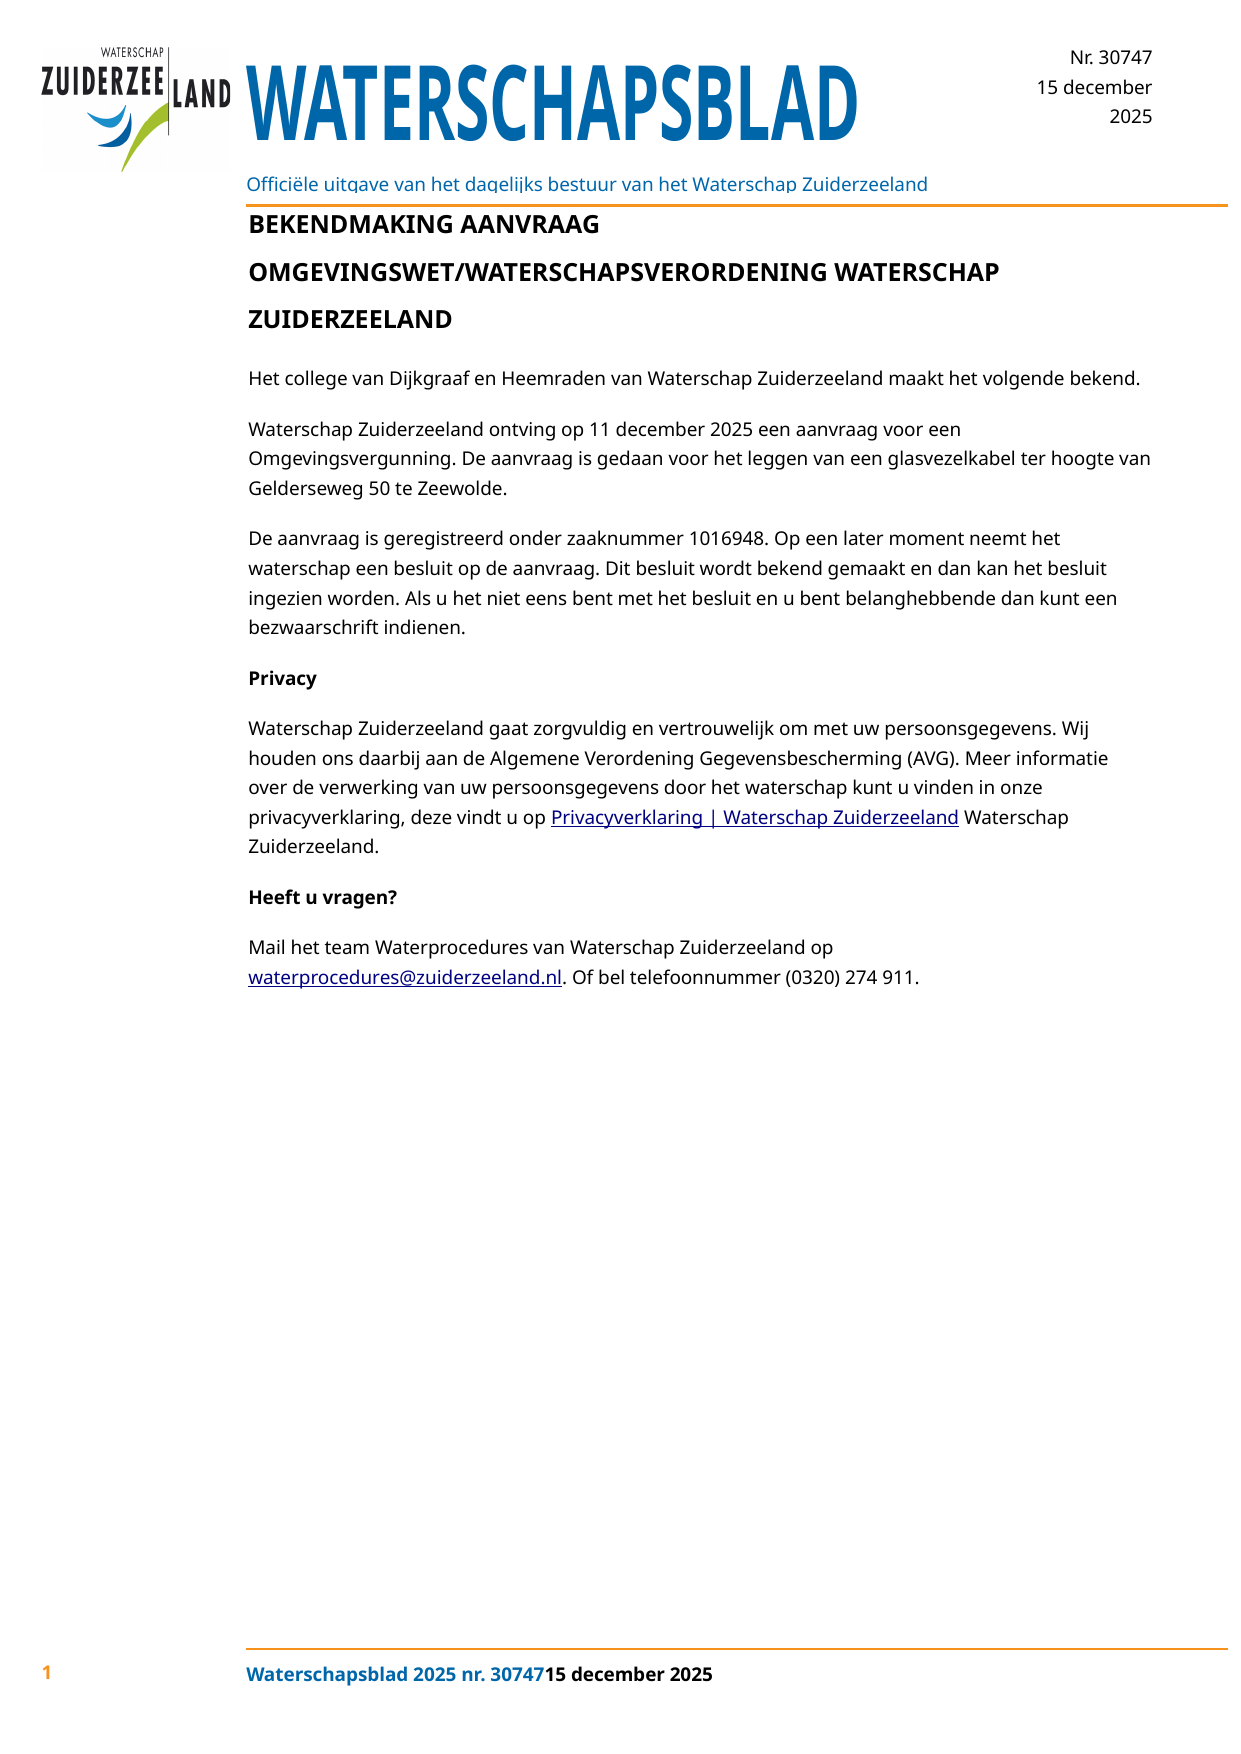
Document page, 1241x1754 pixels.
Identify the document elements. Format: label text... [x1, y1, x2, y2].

picture [41, 47, 231, 172]
text Heeft u vragen? [248, 884, 1152, 909]
text Mail het team Waterprocedures van Waterschap Zuiderzeeland op waterprocedures@zuiderzeeland.nl. Of bel telefoonnummer (0320) 274 911. [248, 934, 1152, 989]
text Waterschap Zuiderzeeland ontving op 11 december 2025 een aanvraag voor een Omgevingsvergunning. De aanvraag is gedaan voor het leggen van een glasvezelkabel ter hoogte van Gelderseweg 50 te Zeewolde. [248, 416, 1152, 501]
text Waterschap Zuiderzeeland gaat zorgvuldig en vertrouwelijk om met uw persoonsgegevens. Wij houden ons daarbij aan de Algemene Verordening Gegevensbescherming (AVG). Meer informatie over de verwerking van uw persoonsgegevens door het waterschap kunt u vinden in onze privacyverklaring, deze vindt u op Privacyverklaring | Waterschap Zuiderzeeland Waterschap Zuiderzeeland. [248, 715, 1152, 859]
text De aanvraag is geregistreerd onder zaaknummer 1016948. Op een later moment neemt het waterschap een besluit op de aanvraag. Dit besluit wordt bekend gemaakt en dan kan het besluit ingezien worden. Als u het niet eens bent met het besluit en u bent belanghebbende dan kunt een bezwaarschrift indienen. [248, 526, 1152, 640]
text BEKENDMAKING AANVRAAG OMGEVINGSWET/WATERSCHAPSVERORDENING WATERSCHAP ZUIDERZEELAND [248, 207, 1152, 336]
text Privacy [248, 665, 1152, 690]
text Het college van Dijkgraaf en Heemraden van Waterschap Zuiderzeeland maakt het volgende bekend. [248, 366, 1152, 391]
